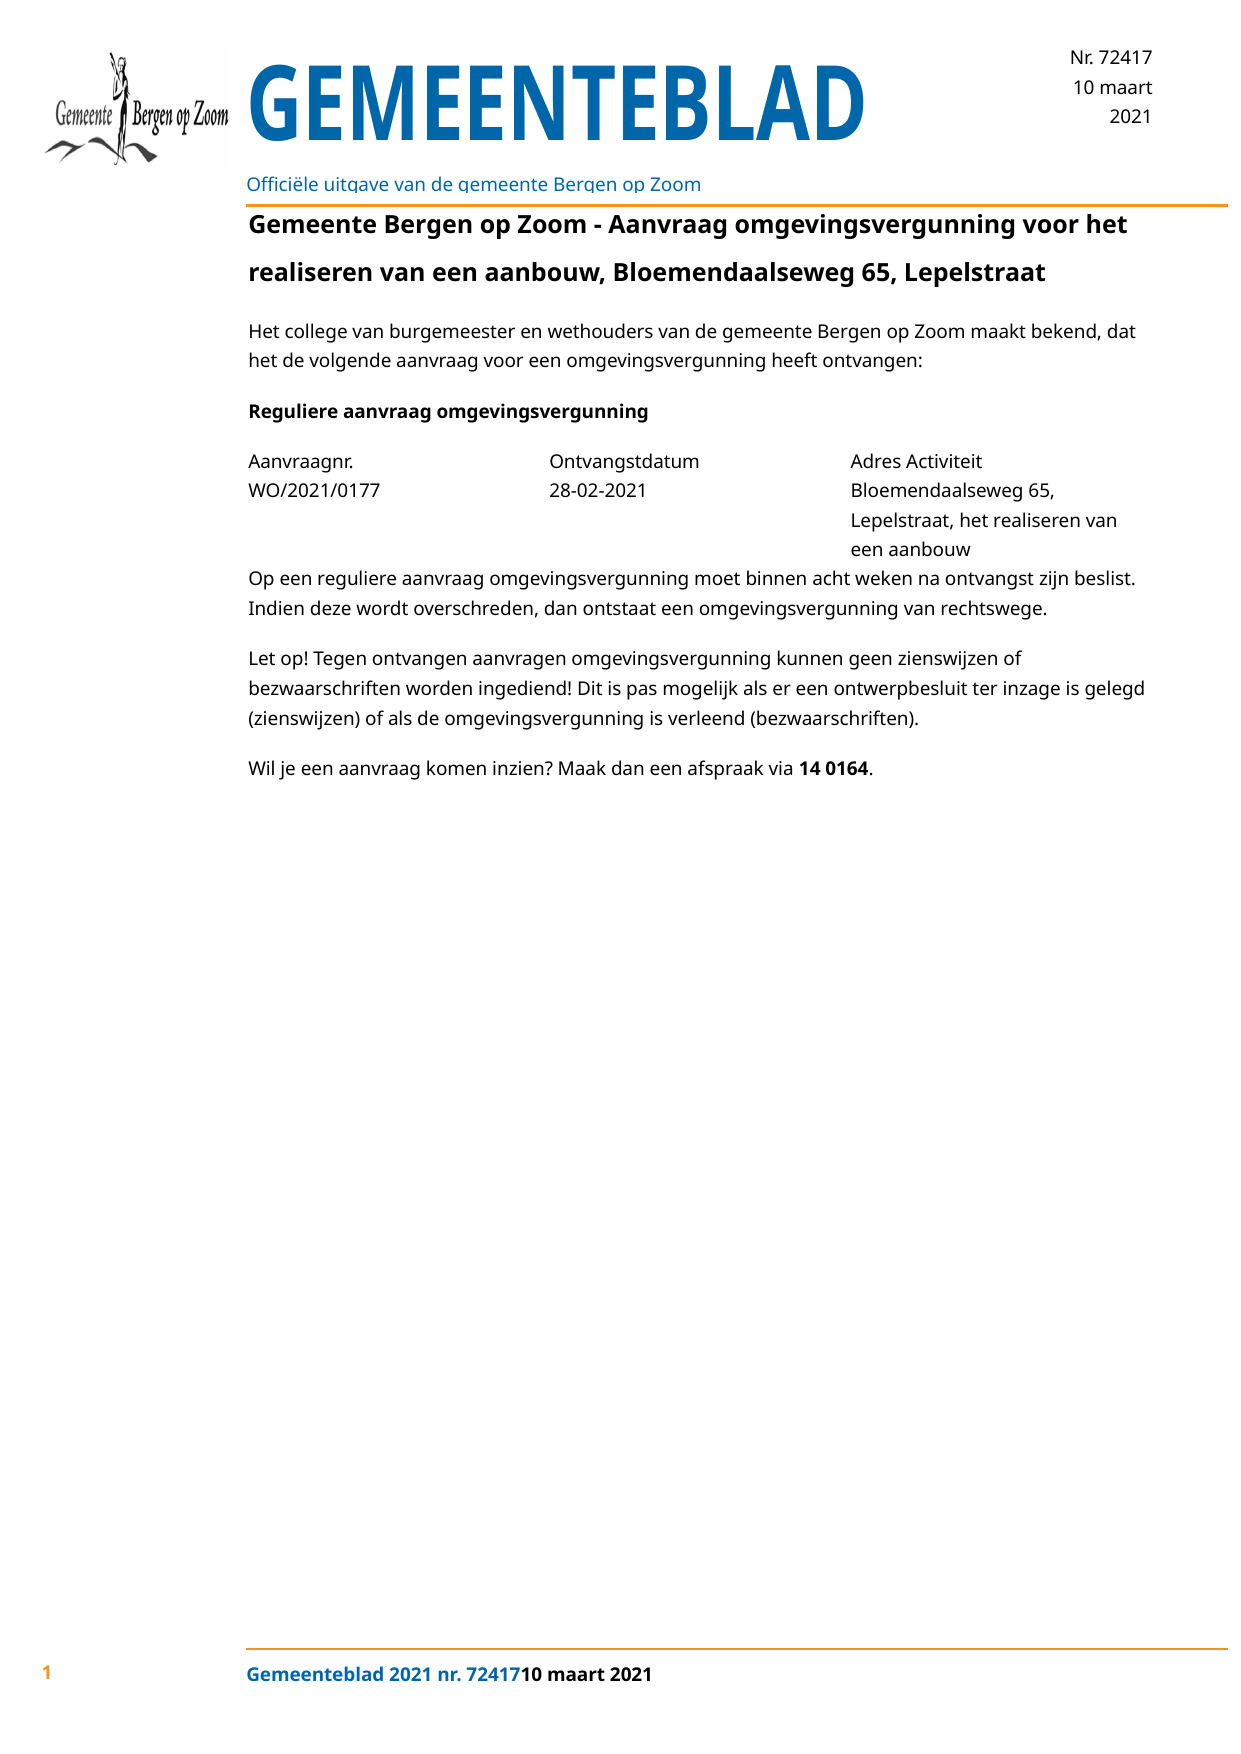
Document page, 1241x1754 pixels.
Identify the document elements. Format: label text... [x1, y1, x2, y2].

table_header Aanvraagnr. [248, 449, 549, 474]
text Wil je een aanvraag komen inzien? Maak dan een afspraak via 14 0164. [248, 755, 1152, 781]
table_header Ontvangstdatum [549, 449, 850, 474]
table_header WO/2021/0177 [248, 478, 549, 562]
text Let op! Tegen ontvangen aanvragen omgevingsvergunning kunnen geen zienswijzen of bezwaarschriften worden ingediend! Dit is pas mogelijk als er een ontwerpbesluit ter inzage is gelegd (zienswijzen) of als de omgevingsvergunning is verleend (bezwaarschriften). [248, 646, 1152, 731]
table_header 28-02-2021 [549, 478, 850, 562]
text Gemeente Bergen op Zoom - Aanvraag omgevingsvergunning voor het realiseren van een aanbouw, Bloemendaalseweg 65, Lepelstraat [248, 207, 1152, 288]
table_header Bloemendaalseweg 65, Lepelstraat, het realiseren van een aanbouw [850, 478, 1152, 562]
picture [41, 47, 231, 172]
text Op een reguliere aanvraag omgevingsvergunning moet binnen acht weken na ontvangst zijn beslist. Indien deze wordt overschreden, dan ontstaat een omgevingsvergunning van rechtswege. [248, 566, 1152, 621]
text Het college van burgemeester en wethouders van de gemeente Bergen op Zoom maakt bekend, dat het de volgende aanvraag voor een omgevingsvergunning heeft ontvangen: [248, 318, 1152, 373]
text Reguliere aanvraag omgevingsvergunning [248, 398, 1152, 424]
table_header Adres Activiteit [850, 449, 1152, 474]
